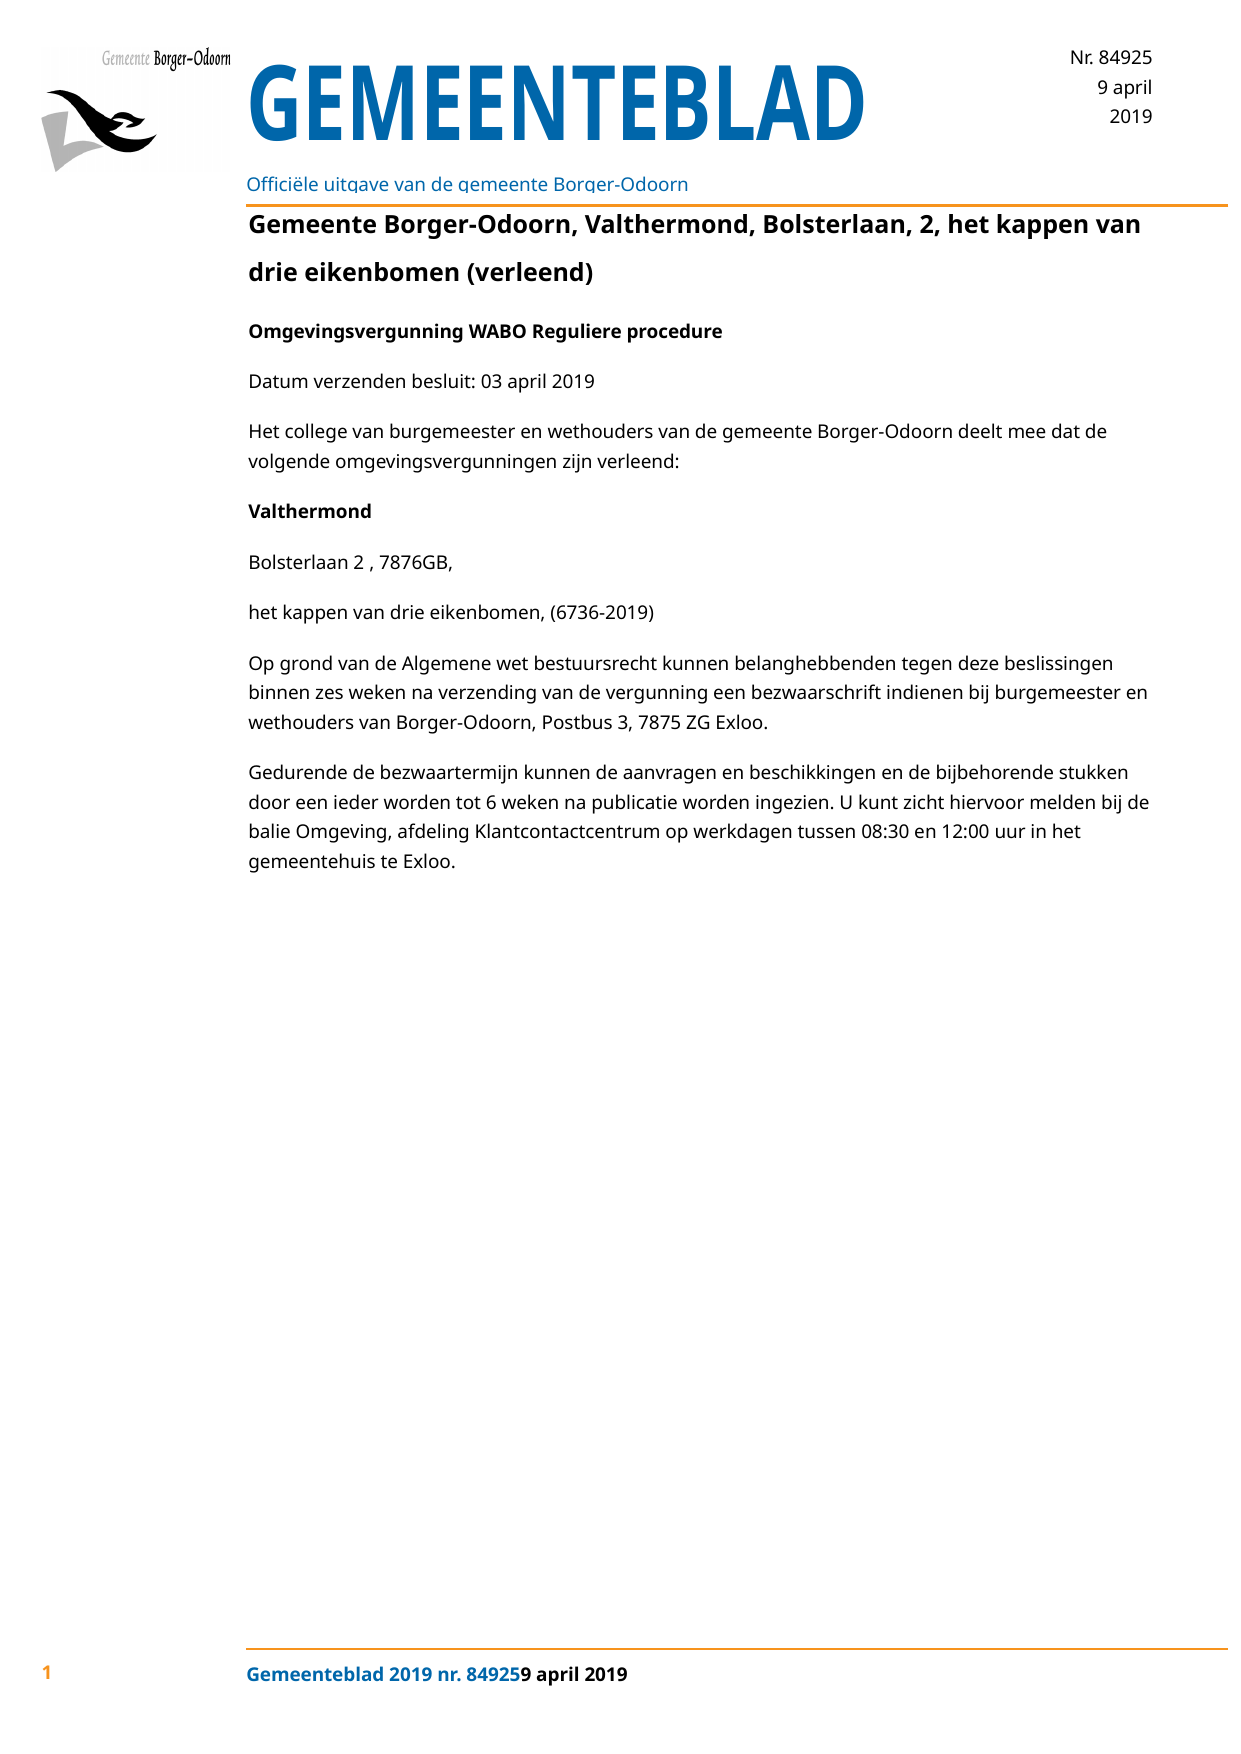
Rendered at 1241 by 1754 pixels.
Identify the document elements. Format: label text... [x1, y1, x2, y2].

text Valthermond [248, 499, 1152, 524]
text Gemeente Borger-Odoorn, Valthermond, Bolsterlaan, 2, het kappen van drie eikenbomen (verleend) [248, 207, 1152, 288]
text Datum verzenden besluit: 03 april 2019 [248, 368, 1152, 394]
picture [41, 47, 231, 172]
text Omgevingsvergunning WABO Reguliere procedure [248, 318, 1152, 344]
text Het college van burgemeester en wethouders van de gemeente Borger-Odoorn deelt mee dat de volgende omgevingsvergunningen zijn verleend: [248, 419, 1152, 474]
text Op grond van de Algemene wet bestuursrecht kunnen belanghebbenden tegen deze beslissingen binnen zes weken na verzending van de vergunning een bezwaarschrift indienen bij burgemeester en wethouders van Borger-Odoorn, Postbus 3, 7875 ZG Exloo. [248, 650, 1152, 735]
text Gedurende de bezwaartermijn kunnen de aanvragen en beschikkingen en de bijbehorende stukken door een ieder worden tot 6 weken na publicatie worden ingezien. U kunt zicht hiervoor melden bij de balie Omgeving, afdeling Klantcontactcentrum op werkdagen tussen 08:30 en 12:00 uur in het gemeentehuis te Exloo. [248, 759, 1152, 874]
text Bolsterlaan 2 , 7876GB, [248, 549, 1152, 575]
text het kappen van drie eikenbomen, (6736-2019) [248, 599, 1152, 625]
